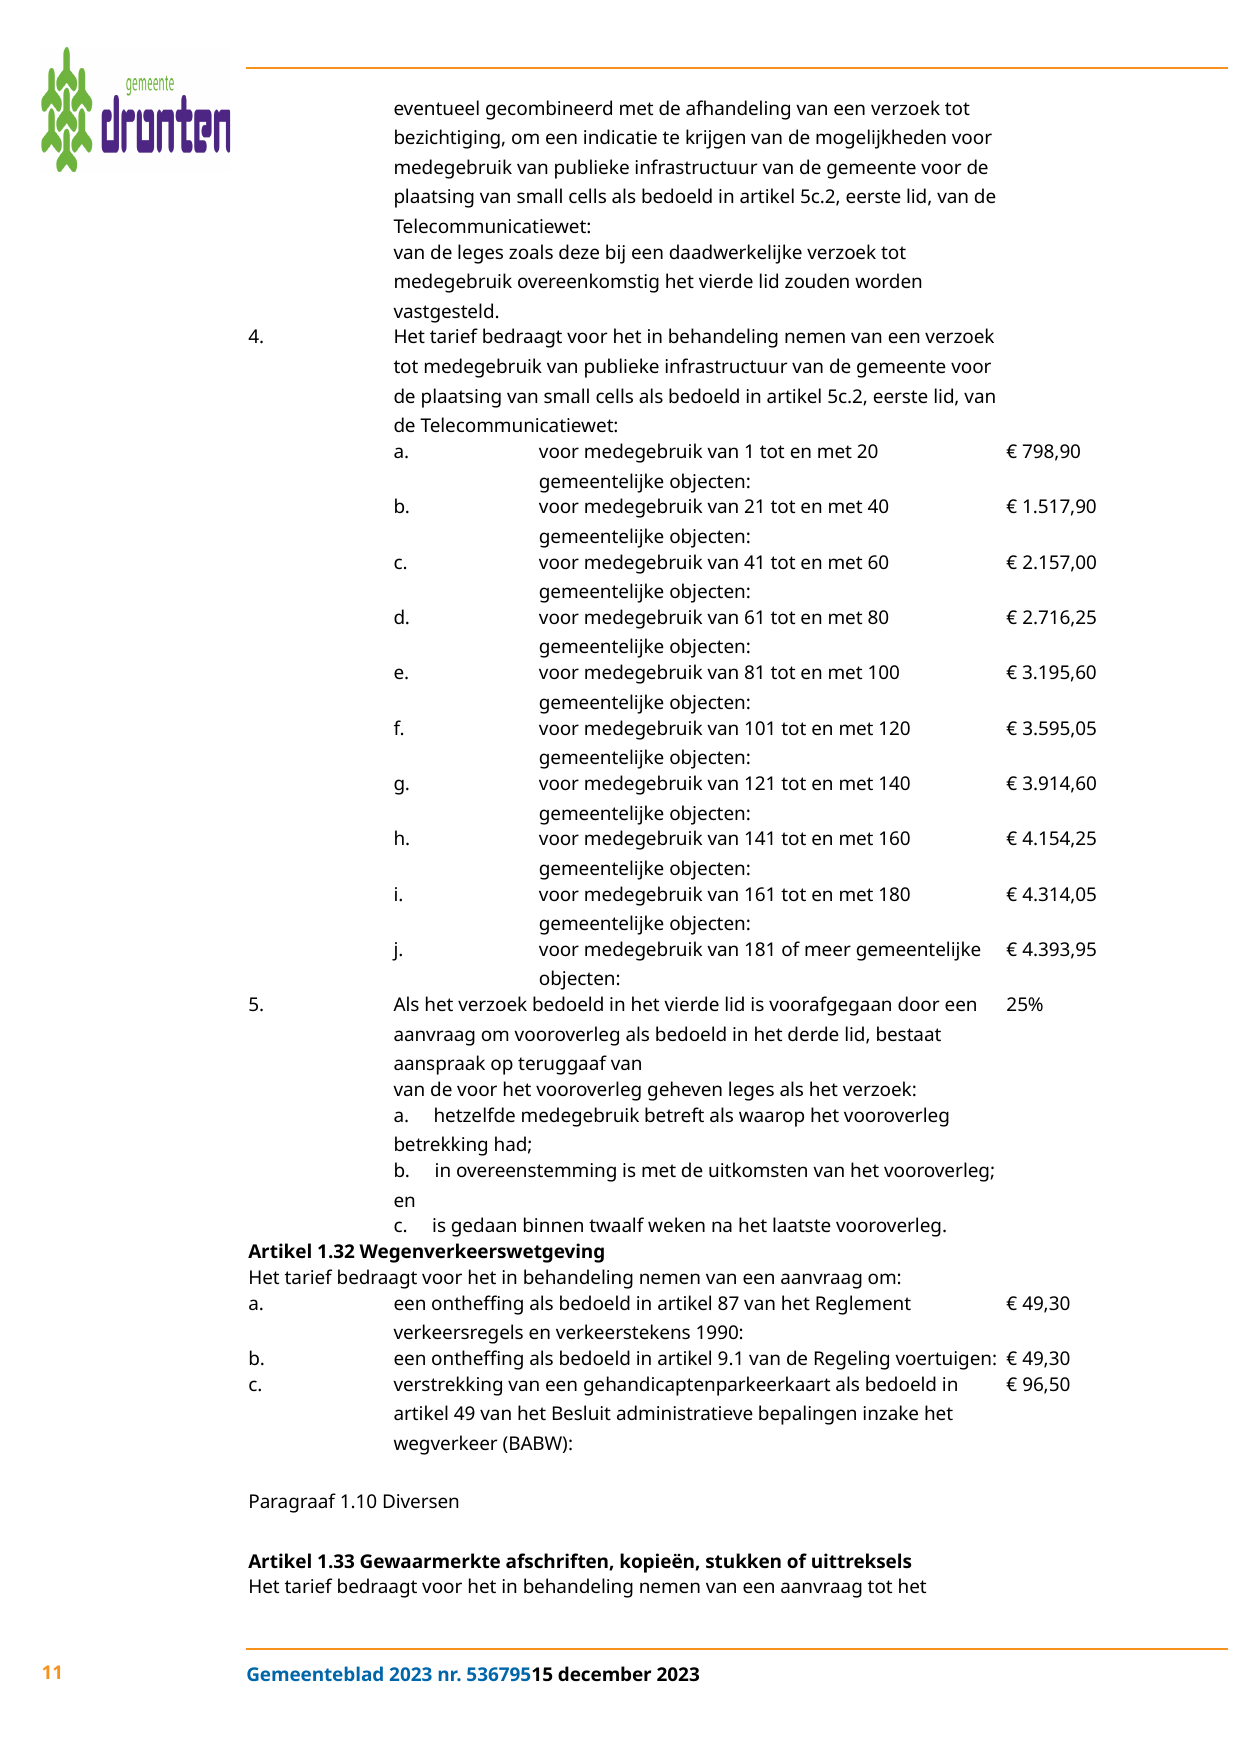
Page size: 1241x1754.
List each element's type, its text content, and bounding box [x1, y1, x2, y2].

table_cell [1006, 95, 1152, 239]
table_cell [1006, 1213, 1152, 1238]
table_cell voor medegebruik van 81 tot en met 100 gemeentelijke objecten: [539, 660, 1006, 715]
table_cell Het tarief bedraagt voor het in behandeling nemen van een aanvraag om: [248, 1264, 1006, 1290]
table_cell voor medegebruik van 41 tot en met 60 gemeentelijke objecten: [539, 549, 1006, 604]
picture [41, 47, 231, 172]
table_cell [1006, 1574, 1152, 1599]
table_cell [1006, 1157, 1152, 1213]
table_cell Het tarief bedraagt voor het in behandeling nemen van een aanvraag tot het [248, 1574, 1006, 1599]
table_cell 5. [248, 991, 393, 1076]
table_cell i. [393, 881, 539, 936]
table_cell 25% [1006, 991, 1152, 1076]
table_cell d. [393, 604, 539, 659]
table_cell [1006, 324, 1152, 438]
table_cell eventueel gecombineerd met de afhandeling van een verzoek tot bezichtiging, om een indicatie te krijgen van de mogelijkheden voor medegebruik van publieke infrastructuur van de gemeente voor de plaatsing van small cells als bedoeld in artikel 5c.2, eerste lid, van de Telecommunicatiewet: [393, 95, 1006, 239]
table_cell [1006, 1238, 1152, 1264]
table_cell € 4.314,05 [1006, 881, 1152, 936]
table_cell € 3.195,60 [1006, 660, 1152, 715]
table_cell [248, 715, 393, 770]
table_cell € 4.154,25 [1006, 825, 1152, 881]
table_cell voor medegebruik van 101 tot en met 120 gemeentelijke objecten: [539, 715, 1006, 770]
table_cell [1006, 1076, 1152, 1102]
table_cell c. is gedaan binnen twaalf weken na het laatste vooroverleg. [393, 1213, 1006, 1238]
table_cell verstrekking van een gehandicaptenparkeerkaart als bedoeld in artikel 49 van het Besluit administratieve bepalingen inzake het wegverkeer (BABW): [393, 1371, 1006, 1456]
table_cell van de voor het vooroverleg geheven leges als het verzoek: [393, 1076, 1006, 1102]
table_cell [248, 604, 393, 659]
table_cell a. hetzelfde medegebruik betreft als waarop het vooroverleg betrekking had; [393, 1102, 1006, 1157]
table_cell [248, 1076, 393, 1102]
table_cell € 798,90 [1006, 438, 1152, 493]
table_cell een ontheffing als bedoeld in artikel 9.1 van de Regeling voertuigen: [393, 1345, 1006, 1371]
table_cell € 2.716,25 [1006, 604, 1152, 659]
table_cell [1006, 1102, 1152, 1157]
table_cell € 96,50 [1006, 1371, 1152, 1456]
table_cell € 3.914,60 [1006, 770, 1152, 825]
table_cell € 1.517,90 [1006, 494, 1152, 549]
table_cell voor medegebruik van 21 tot en met 40 gemeentelijke objecten: [539, 494, 1006, 549]
table_cell [248, 825, 393, 881]
table_cell van de leges zoals deze bij een daadwerkelijke verzoek tot medegebruik overeenkomstig het vierde lid zouden worden vastgesteld. [393, 239, 1006, 324]
table_cell Als het verzoek bedoeld in het vierde lid is voorafgegaan door een aanvraag om vooroverleg als bedoeld in het derde lid, bestaat aanspraak op teruggaaf van [393, 991, 1006, 1076]
table_cell [248, 660, 393, 715]
table_cell g. [393, 770, 539, 825]
table_cell voor medegebruik van 161 tot en met 180 gemeentelijke objecten: [539, 881, 1006, 936]
table_cell voor medegebruik van 141 tot en met 160 gemeentelijke objecten: [539, 825, 1006, 881]
table_cell € 2.157,00 [1006, 549, 1152, 604]
table_cell [248, 494, 393, 549]
table_cell € 49,30 [1006, 1345, 1152, 1371]
table_header Artikel 1.33 Gewaarmerkte afschriften, kopieën, stukken of uittreksels [248, 1548, 1006, 1573]
table_cell voor medegebruik van 61 tot en met 80 gemeentelijke objecten: [539, 604, 1006, 659]
table_cell [248, 936, 393, 991]
table_cell [1006, 239, 1152, 324]
table_cell € 4.393,95 [1006, 936, 1152, 991]
table_cell € 49,30 [1006, 1290, 1152, 1345]
table_cell Het tarief bedraagt voor het in behandeling nemen van een verzoek tot medegebruik van publieke infrastructuur van de gemeente voor de plaatsing van small cells als bedoeld in artikel 5c.2, eerste lid, van de Telecommunicatiewet: [393, 324, 1006, 438]
table_cell [248, 1213, 393, 1238]
table_cell a. [393, 438, 539, 493]
table_cell b. [393, 494, 539, 549]
table_cell € 3.595,05 [1006, 715, 1152, 770]
table_cell a. [248, 1290, 393, 1345]
text Paragraaf 1.10 Diversen [248, 1488, 1152, 1514]
table_cell f. [393, 715, 539, 770]
table_cell j. [393, 936, 539, 991]
table_cell [248, 1157, 393, 1213]
table_cell voor medegebruik van 181 of meer gemeentelijke objecten: [539, 936, 1006, 991]
table_cell h. [393, 825, 539, 881]
table_cell [248, 549, 393, 604]
table_cell een ontheffing als bedoeld in artikel 87 van het Reglement verkeersregels en verkeerstekens 1990: [393, 1290, 1006, 1345]
table_cell [248, 770, 393, 825]
table_cell b. [248, 1345, 393, 1371]
table_cell b. in overeenstemming is met de uitkomsten van het vooroverleg; en [393, 1157, 1006, 1213]
table_cell [248, 1102, 393, 1157]
table_cell Artikel 1.32 Wegenverkeerswetgeving [248, 1238, 1006, 1264]
table_cell [1006, 1264, 1152, 1290]
table_cell voor medegebruik van 1 tot en met 20 gemeentelijke objecten: [539, 438, 1006, 493]
table_cell [248, 881, 393, 936]
table_cell voor medegebruik van 121 tot en met 140 gemeentelijke objecten: [539, 770, 1006, 825]
table_cell e. [393, 660, 539, 715]
table_cell [248, 239, 393, 324]
table_cell c. [248, 1371, 393, 1456]
table_cell [248, 95, 393, 239]
table_cell c. [393, 549, 539, 604]
table_cell [248, 438, 393, 493]
table_cell 4. [248, 324, 393, 438]
table_header [1006, 1548, 1152, 1573]
